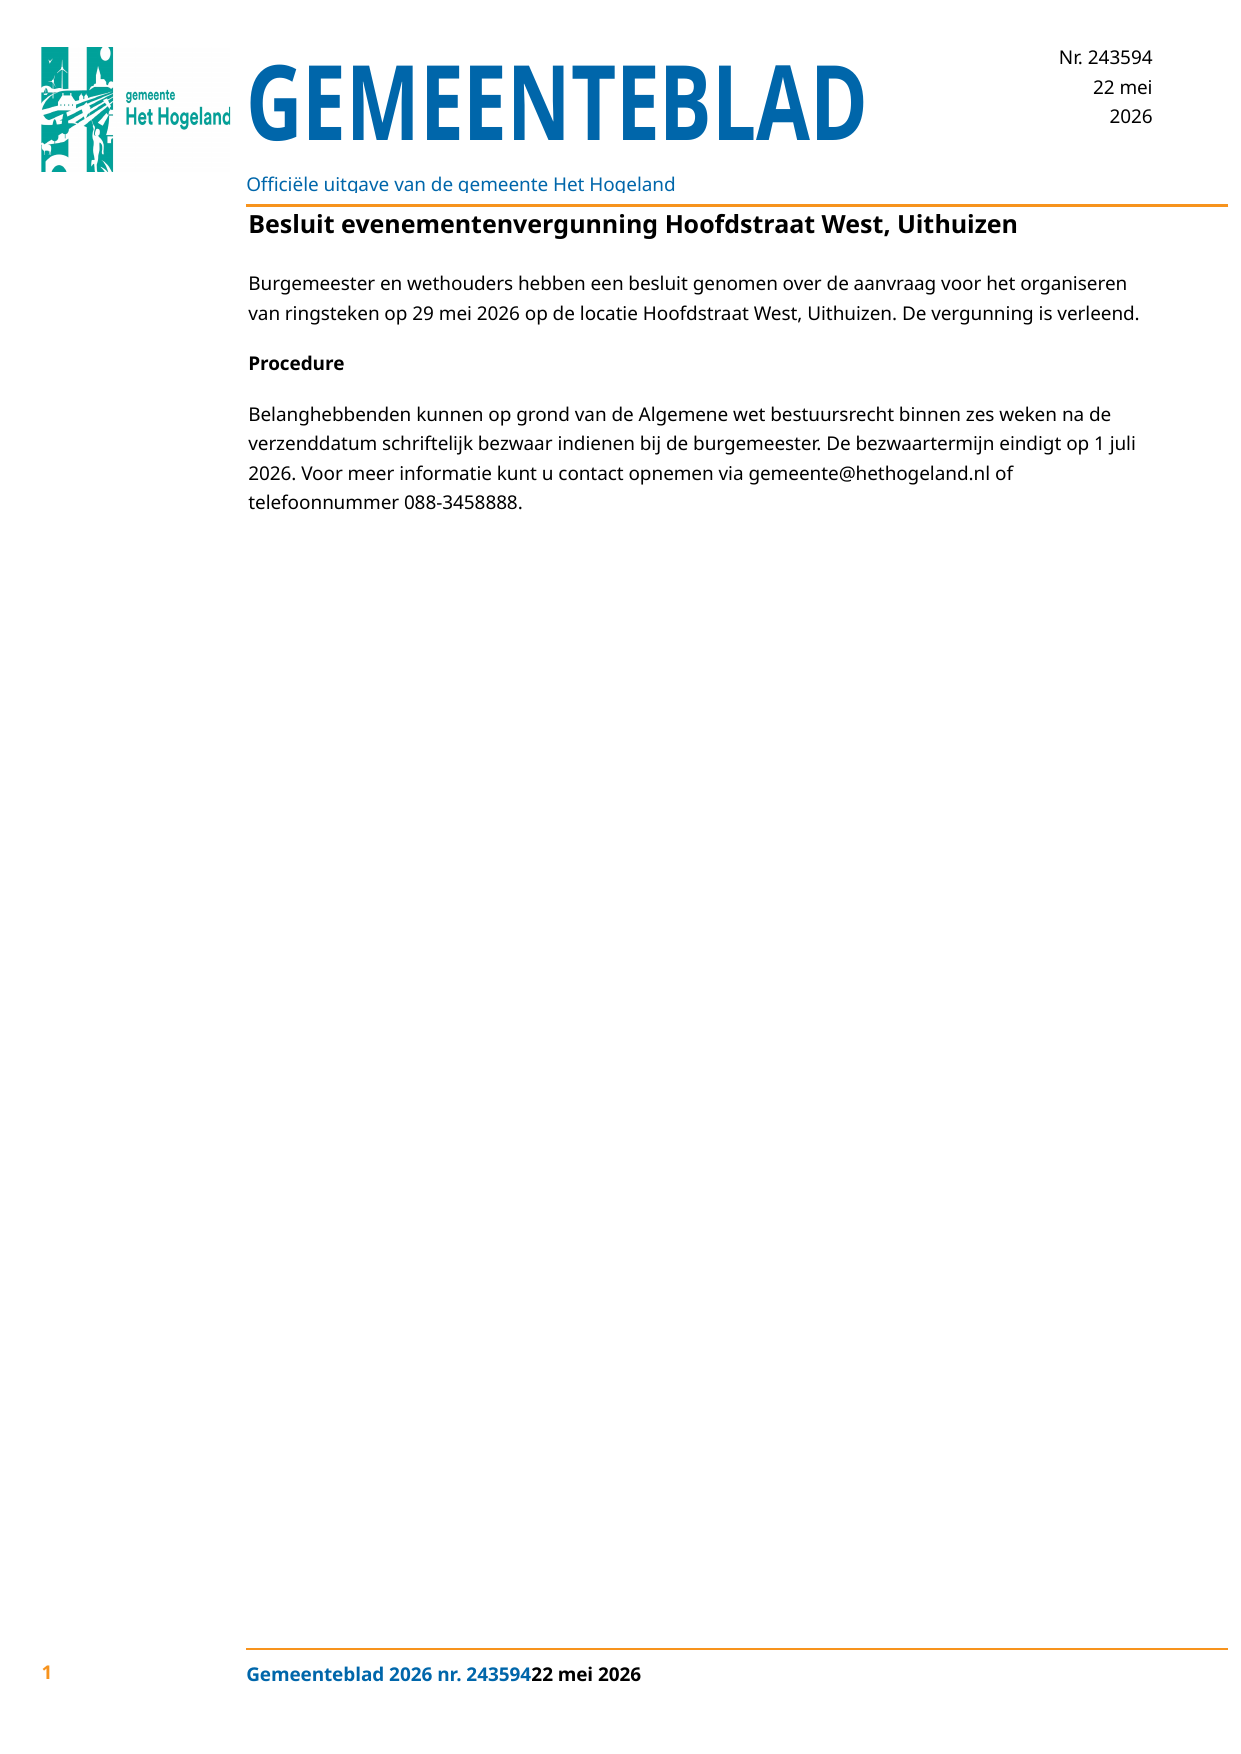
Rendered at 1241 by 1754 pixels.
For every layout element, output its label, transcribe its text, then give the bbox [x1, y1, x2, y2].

text Belanghebbenden kunnen op grond van de Algemene wet bestuursrecht binnen zes weken na de verzenddatum schriftelijk bezwaar indienen bij de burgemeester. De bezwaartermijn eindigt op 1 juli 2026. Voor meer informatie kunt u contact opnemen via gemeente@hethogeland.nl of telefoonnummer 088-3458888. [248, 401, 1152, 515]
picture [41, 47, 231, 172]
text Burgemeester en wethouders hebben een besluit genomen over de aanvraag voor het organiseren van ringsteken op 29 mei 2026 op de locatie Hoofdstraat West, Uithuizen. De vergunning is verleend. [248, 270, 1152, 326]
text Procedure [248, 350, 1152, 376]
text Besluit evenementenvergunning Hoofdstraat West, Uithuizen [248, 207, 1152, 241]
